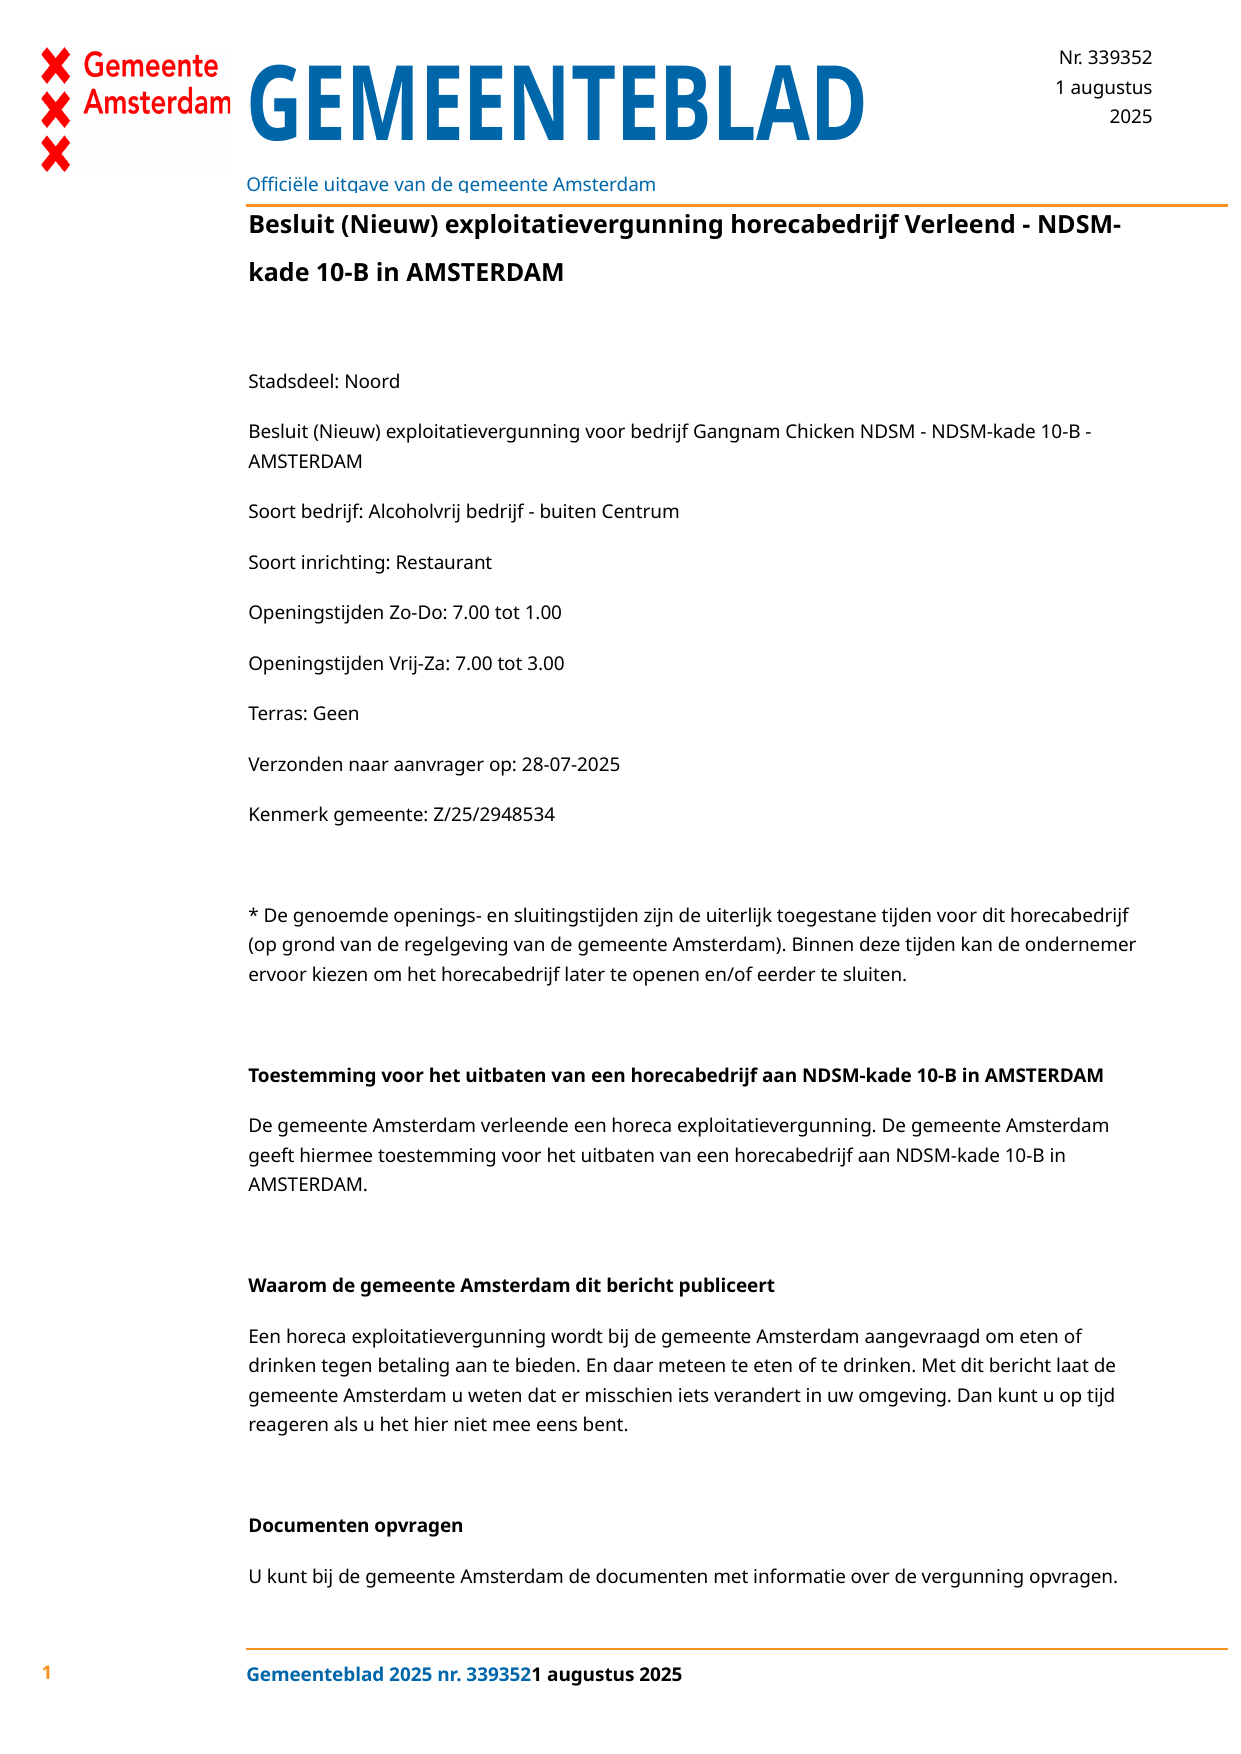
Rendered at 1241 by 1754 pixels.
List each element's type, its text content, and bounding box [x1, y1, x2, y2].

text Soort inrichting: Restaurant [248, 549, 1152, 575]
text Een horeca exploitatievergunning wordt bij de gemeente Amsterdam aangevraagd om eten of drinken tegen betaling aan te bieden. En daar meteen te eten of te drinken. Met dit bericht laat de gemeente Amsterdam u weten dat er misschien iets verandert in uw omgeving. Dan kunt u op tijd reageren als u het hier niet mee eens bent. [248, 1323, 1152, 1437]
text Kenmerk gemeente: Z/25/2948534 [248, 801, 1152, 827]
picture [41, 47, 231, 172]
text De gemeente Amsterdam verleende een horeca exploitatievergunning. De gemeente Amsterdam geeft hiermee toestemming voor het uitbaten van een horecabedrijf aan NDSM-kade 10-B in AMSTERDAM. [248, 1112, 1152, 1197]
text Besluit (Nieuw) exploitatievergunning voor bedrijf Gangnam Chicken NDSM - NDSM-kade 10-B - AMSTERDAM [248, 419, 1152, 474]
text Verzonden naar aanvrager op: 28-07-2025 [248, 751, 1152, 777]
text Soort bedrijf: Alcoholvrij bedrijf - buiten Centrum [248, 499, 1152, 524]
text Toestemming voor het uitbaten van een horecabedrijf aan NDSM-kade 10-B in AMSTERDAM [248, 1062, 1152, 1088]
text Openingstijden Zo-Do: 7.00 tot 1.00 [248, 599, 1152, 625]
text * De genoemde openings- en sluitingstijden zijn de uiterlijk toegestane tijden voor dit horecabedrijf (op grond van de regelgeving van de gemeente Amsterdam). Binnen deze tijden kan de ondernemer ervoor kiezen om het horecabedrijf later te openen en/of eerder te sluiten. [248, 902, 1152, 987]
text U kunt bij de gemeente Amsterdam de documenten met informatie over de vergunning opvragen. [248, 1563, 1152, 1589]
text Documenten opvragen [248, 1512, 1152, 1538]
text Waarom de gemeente Amsterdam dit bericht publiceert [248, 1272, 1152, 1298]
text Stadsdeel: Noord [248, 368, 1152, 394]
text Besluit (Nieuw) exploitatievergunning horecabedrijf Verleend - NDSM-kade 10-B in AMSTERDAM [248, 207, 1152, 288]
text Terras: Geen [248, 700, 1152, 726]
text Openingstijden Vrij-Za: 7.00 tot 3.00 [248, 650, 1152, 676]
